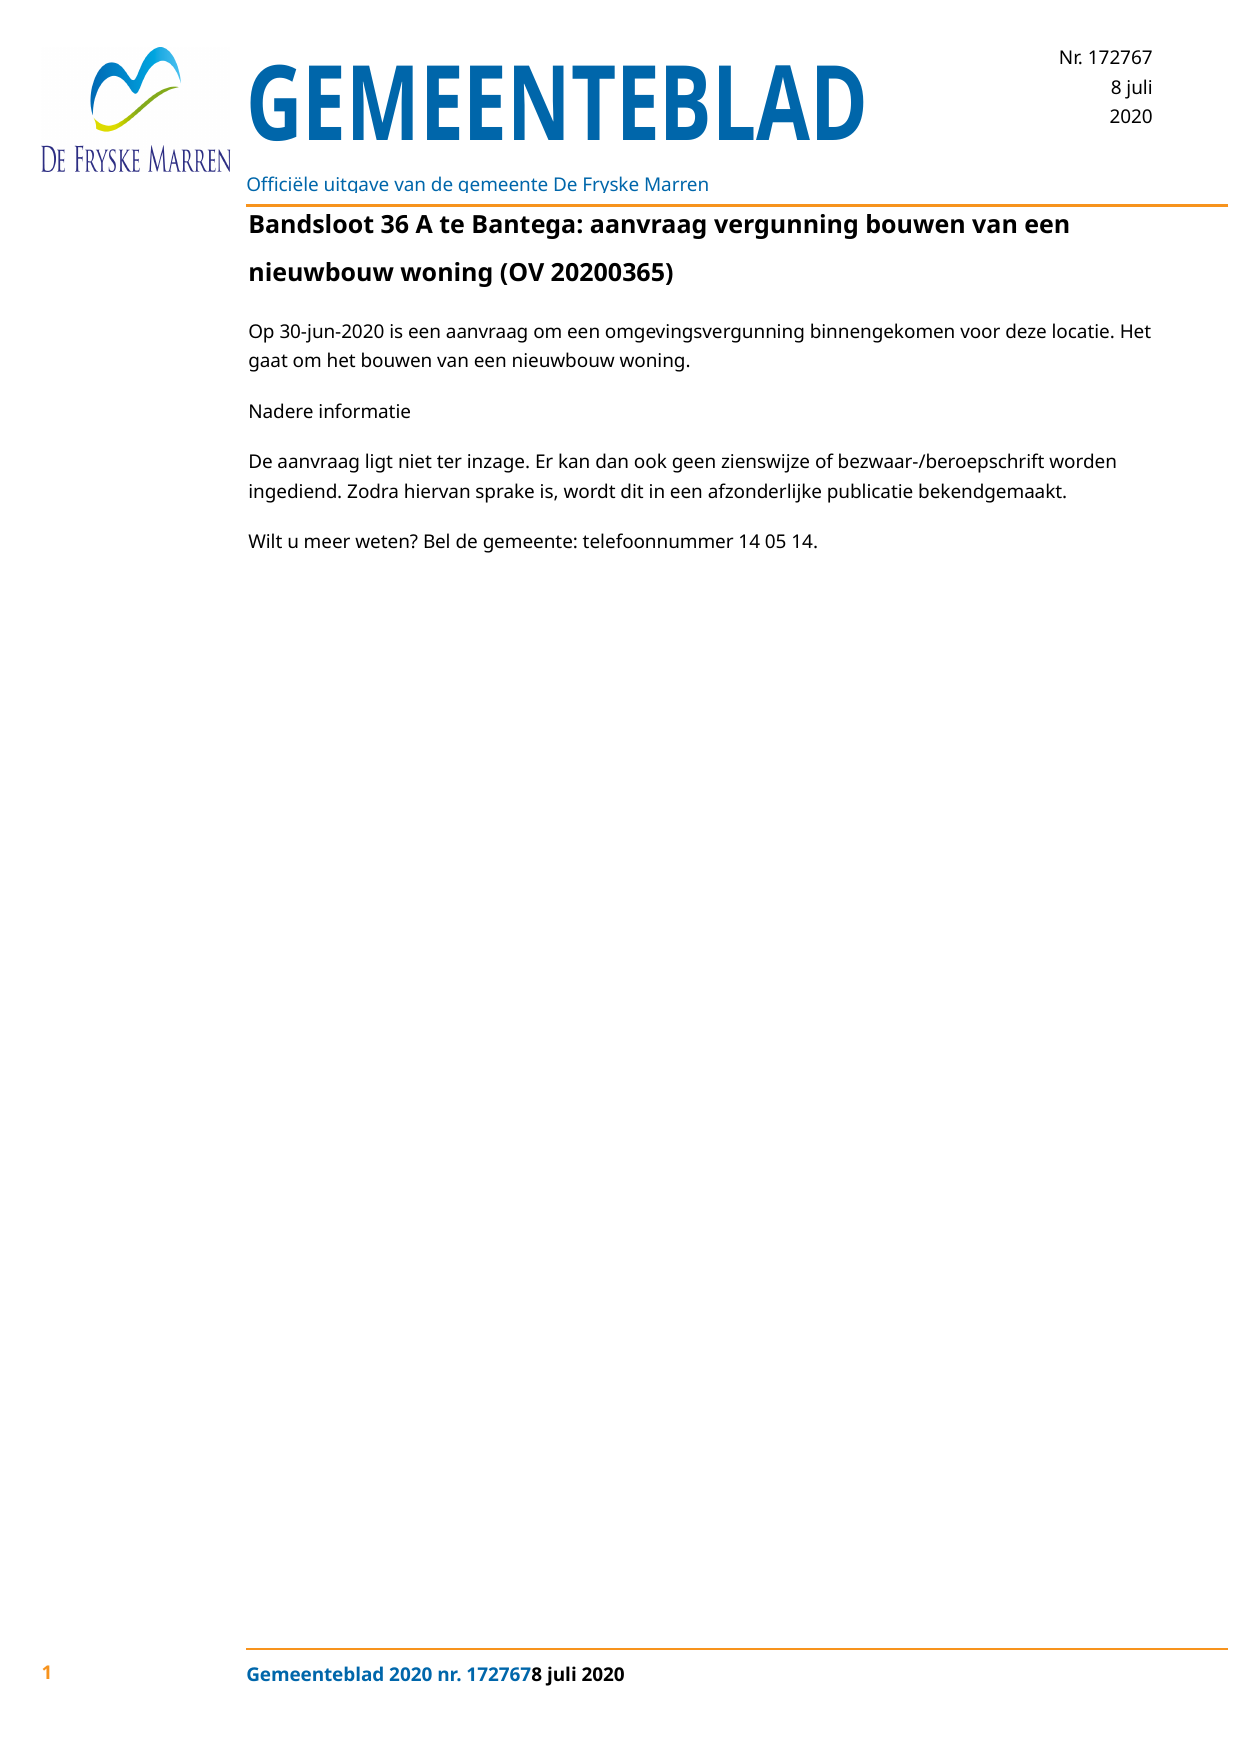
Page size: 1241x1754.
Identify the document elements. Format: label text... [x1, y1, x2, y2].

text Bandsloot 36 A te Bantega: aanvraag vergunning bouwen van een nieuwbouw woning (OV 20200365) [248, 207, 1152, 288]
text De aanvraag ligt niet ter inzage. Er kan dan ook geen zienswijze of bezwaar-/beroepschrift worden ingediend. Zodra hiervan sprake is, wordt dit in een afzonderlijke publicatie bekendgemaakt. [248, 448, 1152, 504]
text Wilt u meer weten? Bel de gemeente: telefoonnummer 14 05 14. [248, 528, 1152, 554]
picture [41, 47, 231, 172]
text Nadere informatie [248, 398, 1152, 424]
text Op 30-jun-2020 is een aanvraag om een omgevingsvergunning binnengekomen voor deze locatie. Het gaat om het bouwen van een nieuwbouw woning. [248, 318, 1152, 373]
